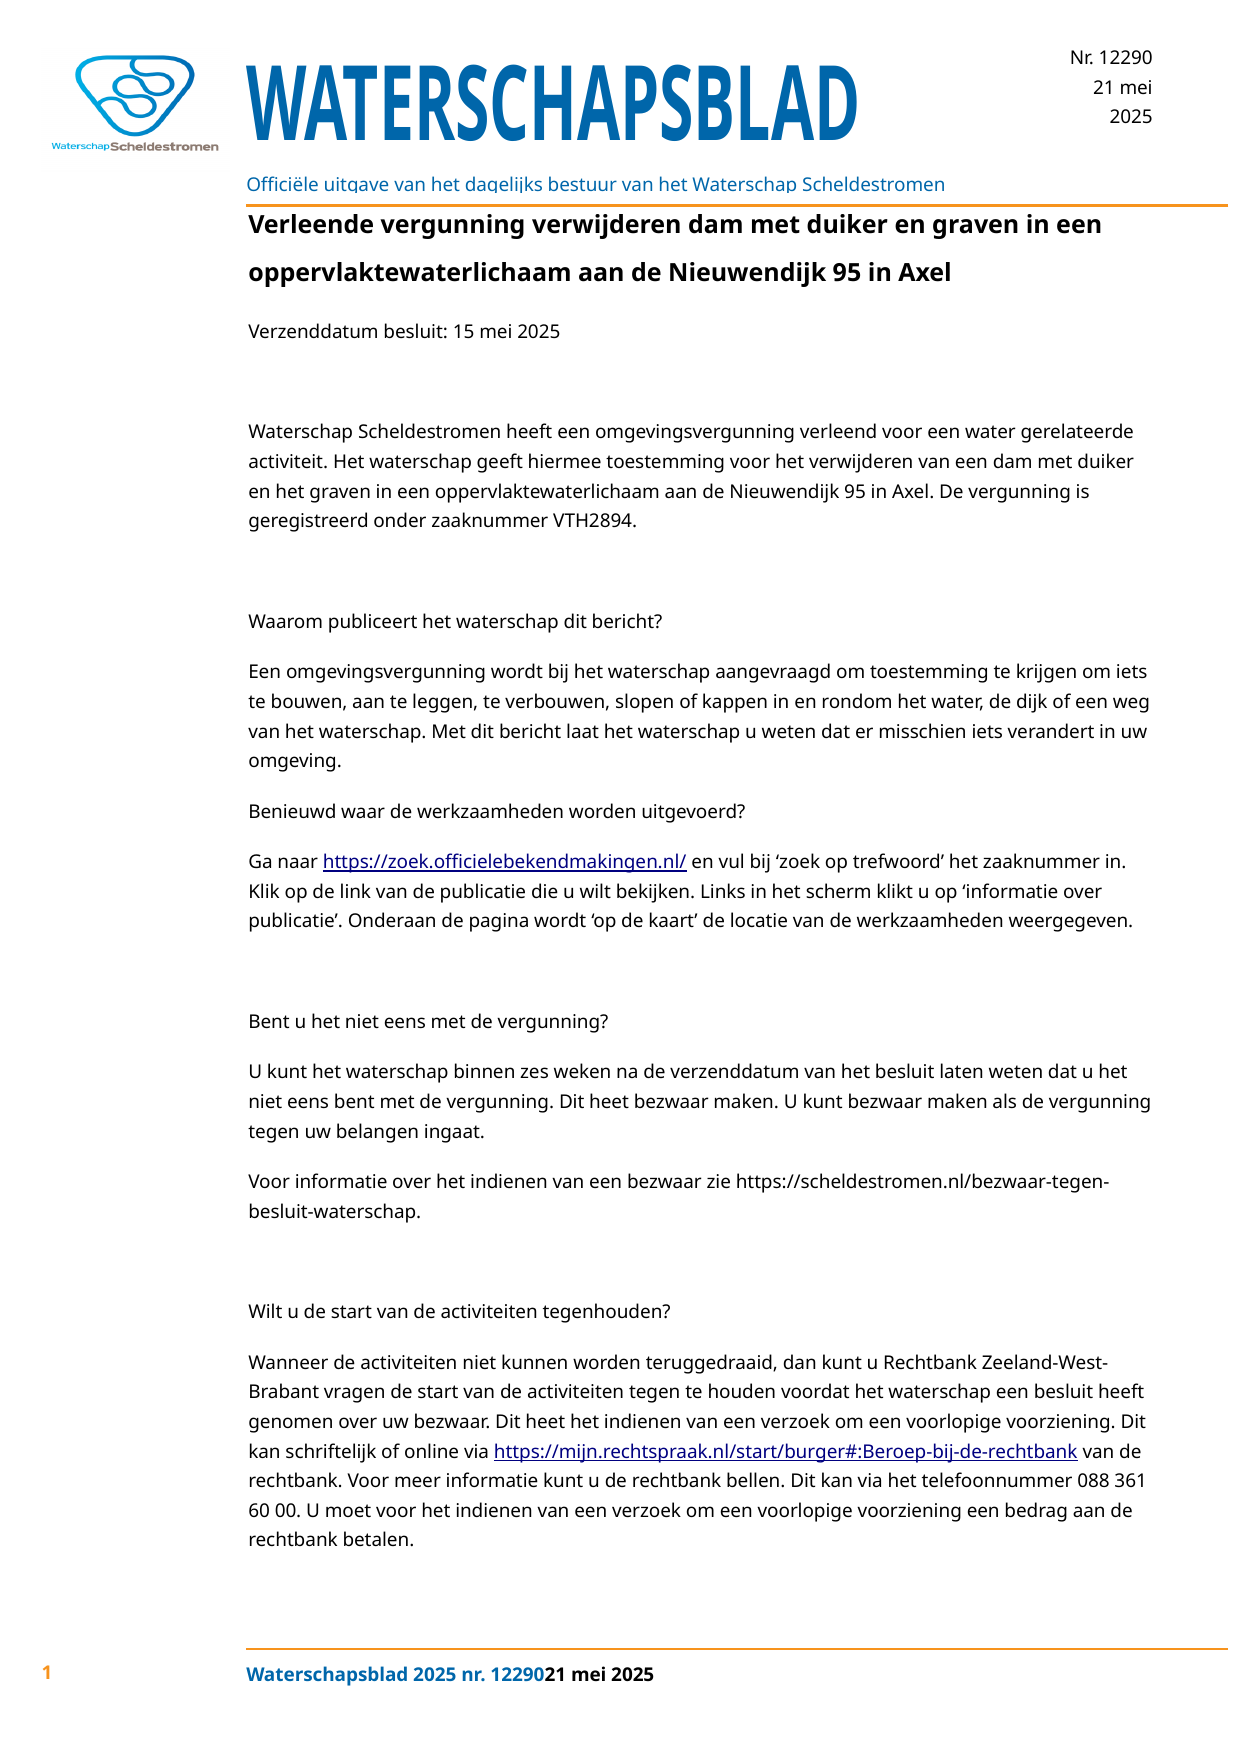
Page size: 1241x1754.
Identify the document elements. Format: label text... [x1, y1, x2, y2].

text Waterschap Scheldestromen heeft een omgevingsvergunning verleend voor een water gerelateerde activiteit. Het waterschap geeft hiermee toestemming voor het verwijderen van een dam met duiker en het graven in een oppervlaktewaterlichaam aan de Nieuwendijk 95 in Axel. De vergunning is geregistreerd onder zaaknummer VTH2894. [248, 419, 1152, 533]
text U kunt het waterschap binnen zes weken na de verzenddatum van het besluit laten weten dat u het niet eens bent met de vergunning. Dit heet bezwaar maken. U kunt bezwaar maken als de vergunning tegen uw belangen ingaat. [248, 1059, 1152, 1144]
text Benieuwd waar de werkzaamheden worden uitgevoerd? [248, 798, 1152, 824]
text Wanneer de activiteiten niet kunnen worden teruggedraaid, dan kunt u Rechtbank Zeeland-West-Brabant vragen de start van de activiteiten tegen te houden voordat het waterschap een besluit heeft genomen over uw bezwaar. Dit heet het indienen van een verzoek om een voorlopige voorziening. Dit kan schriftelijk of online via https://mijn.rechtspraak.nl/start/burger#:Beroep-bij-de-rechtbank van de rechtbank. Voor meer informatie kunt u de rechtbank bellen. Dit kan via het telefoonnummer 088 361 60 00. U moet voor het indienen van een verzoek om een voorlopige voorziening een bedrag aan de rechtbank betalen. [248, 1349, 1152, 1552]
text Waarom publiceert het waterschap dit bericht? [248, 608, 1152, 634]
text Een omgevingsvergunning wordt bij het waterschap aangevraagd om toestemming te krijgen om iets te bouwen, aan te leggen, te verbouwen, slopen of kappen in en rondom het water, de dijk of een weg van het waterschap. Met dit bericht laat het waterschap u weten dat er misschien iets verandert in uw omgeving. [248, 659, 1152, 773]
text Bent u het niet eens met de vergunning? [248, 1008, 1152, 1034]
text Verzenddatum besluit: 15 mei 2025 [248, 318, 1152, 344]
text Wilt u de start van de activiteiten tegenhouden? [248, 1299, 1152, 1324]
text Voor informatie over het indienen van een bezwaar zie https://scheldestromen.nl/bezwaar-tegen-besluit-waterschap. [248, 1168, 1152, 1224]
picture [41, 47, 231, 172]
text Ga naar https://zoek.officielebekendmakingen.nl/ en vul bij ‘zoek op trefwoord’ het zaaknummer in. Klik op de link van de publicatie die u wilt bekijken. Links in het scherm klikt u op ‘informatie over publicatie’. Onderaan de pagina wordt ‘op de kaart’ de locatie van de werkzaamheden weergegeven. [248, 848, 1152, 933]
text Verleende vergunning verwijderen dam met duiker en graven in een oppervlaktewaterlichaam aan de Nieuwendijk 95 in Axel [248, 207, 1152, 288]
